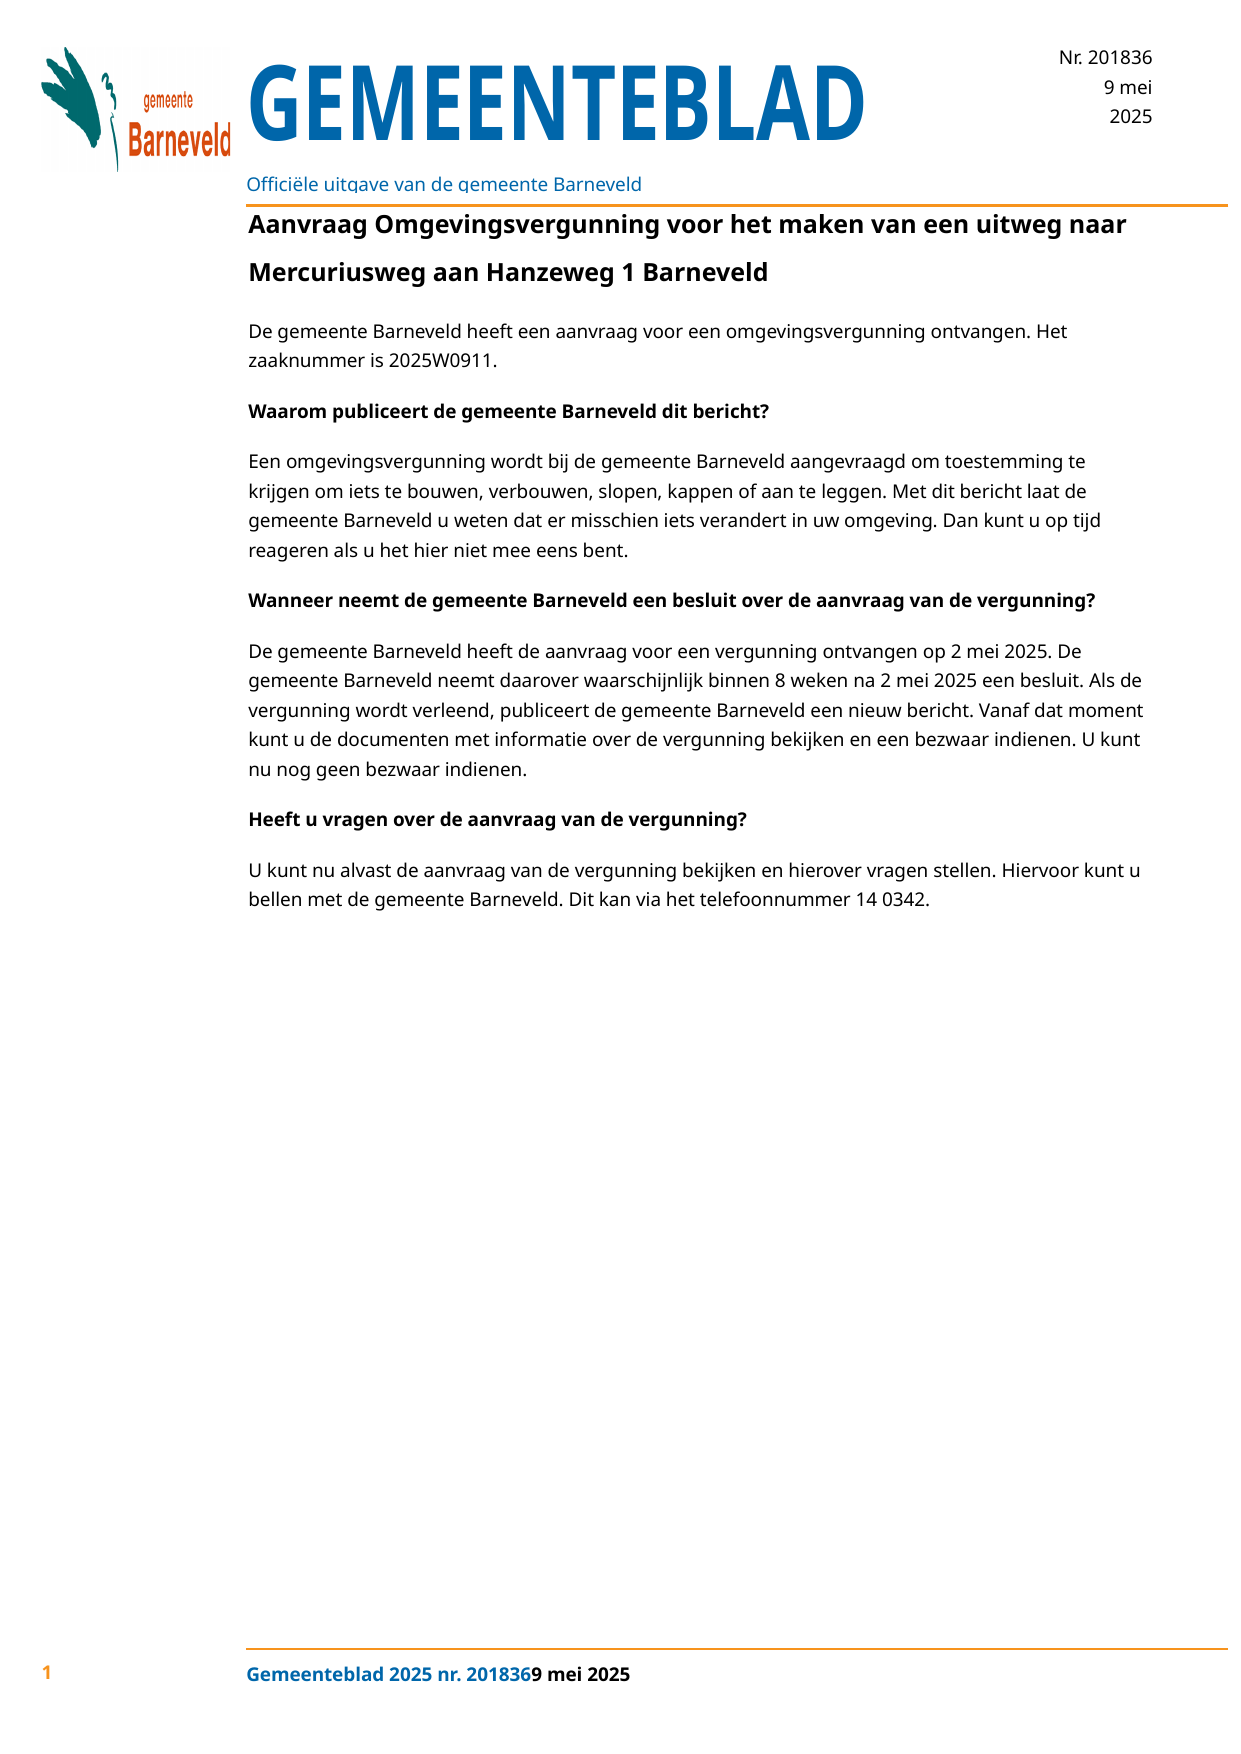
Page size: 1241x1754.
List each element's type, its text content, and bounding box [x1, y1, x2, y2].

picture [41, 47, 231, 172]
text U kunt nu alvast de aanvraag van de vergunning bekijken en hierover vragen stellen. Hiervoor kunt u bellen met de gemeente Barneveld. Dit kan via het telefoonnummer 14 0342. [248, 857, 1152, 912]
text De gemeente Barneveld heeft de aanvraag voor een vergunning ontvangen op 2 mei 2025. De gemeente Barneveld neemt daarover waarschijnlijk binnen 8 weken na 2 mei 2025 een besluit. Als de vergunning wordt verleend, publiceert de gemeente Barneveld een nieuw bericht. Vanaf dat moment kunt u de documenten met informatie over de vergunning bekijken en een bezwaar indienen. U kunt nu nog geen bezwaar indienen. [248, 638, 1152, 782]
text Aanvraag Omgevingsvergunning voor het maken van een uitweg naar Mercuriusweg aan Hanzeweg 1 Barneveld [248, 207, 1152, 288]
text Wanneer neemt de gemeente Barneveld een besluit over de aanvraag van de vergunning? [248, 587, 1152, 613]
text Heeft u vragen over de aanvraag van de vergunning? [248, 807, 1152, 832]
text Waarom publiceert de gemeente Barneveld dit bericht? [248, 398, 1152, 424]
text De gemeente Barneveld heeft een aanvraag voor een omgevingsvergunning ontvangen. Het zaaknummer is 2025W0911. [248, 318, 1152, 373]
text Een omgevingsvergunning wordt bij de gemeente Barneveld aangevraagd om toestemming te krijgen om iets te bouwen, verbouwen, slopen, kappen of aan te leggen. Met dit bericht laat de gemeente Barneveld u weten dat er misschien iets verandert in uw omgeving. Dan kunt u op tijd reageren als u het hier niet mee eens bent. [248, 448, 1152, 563]
